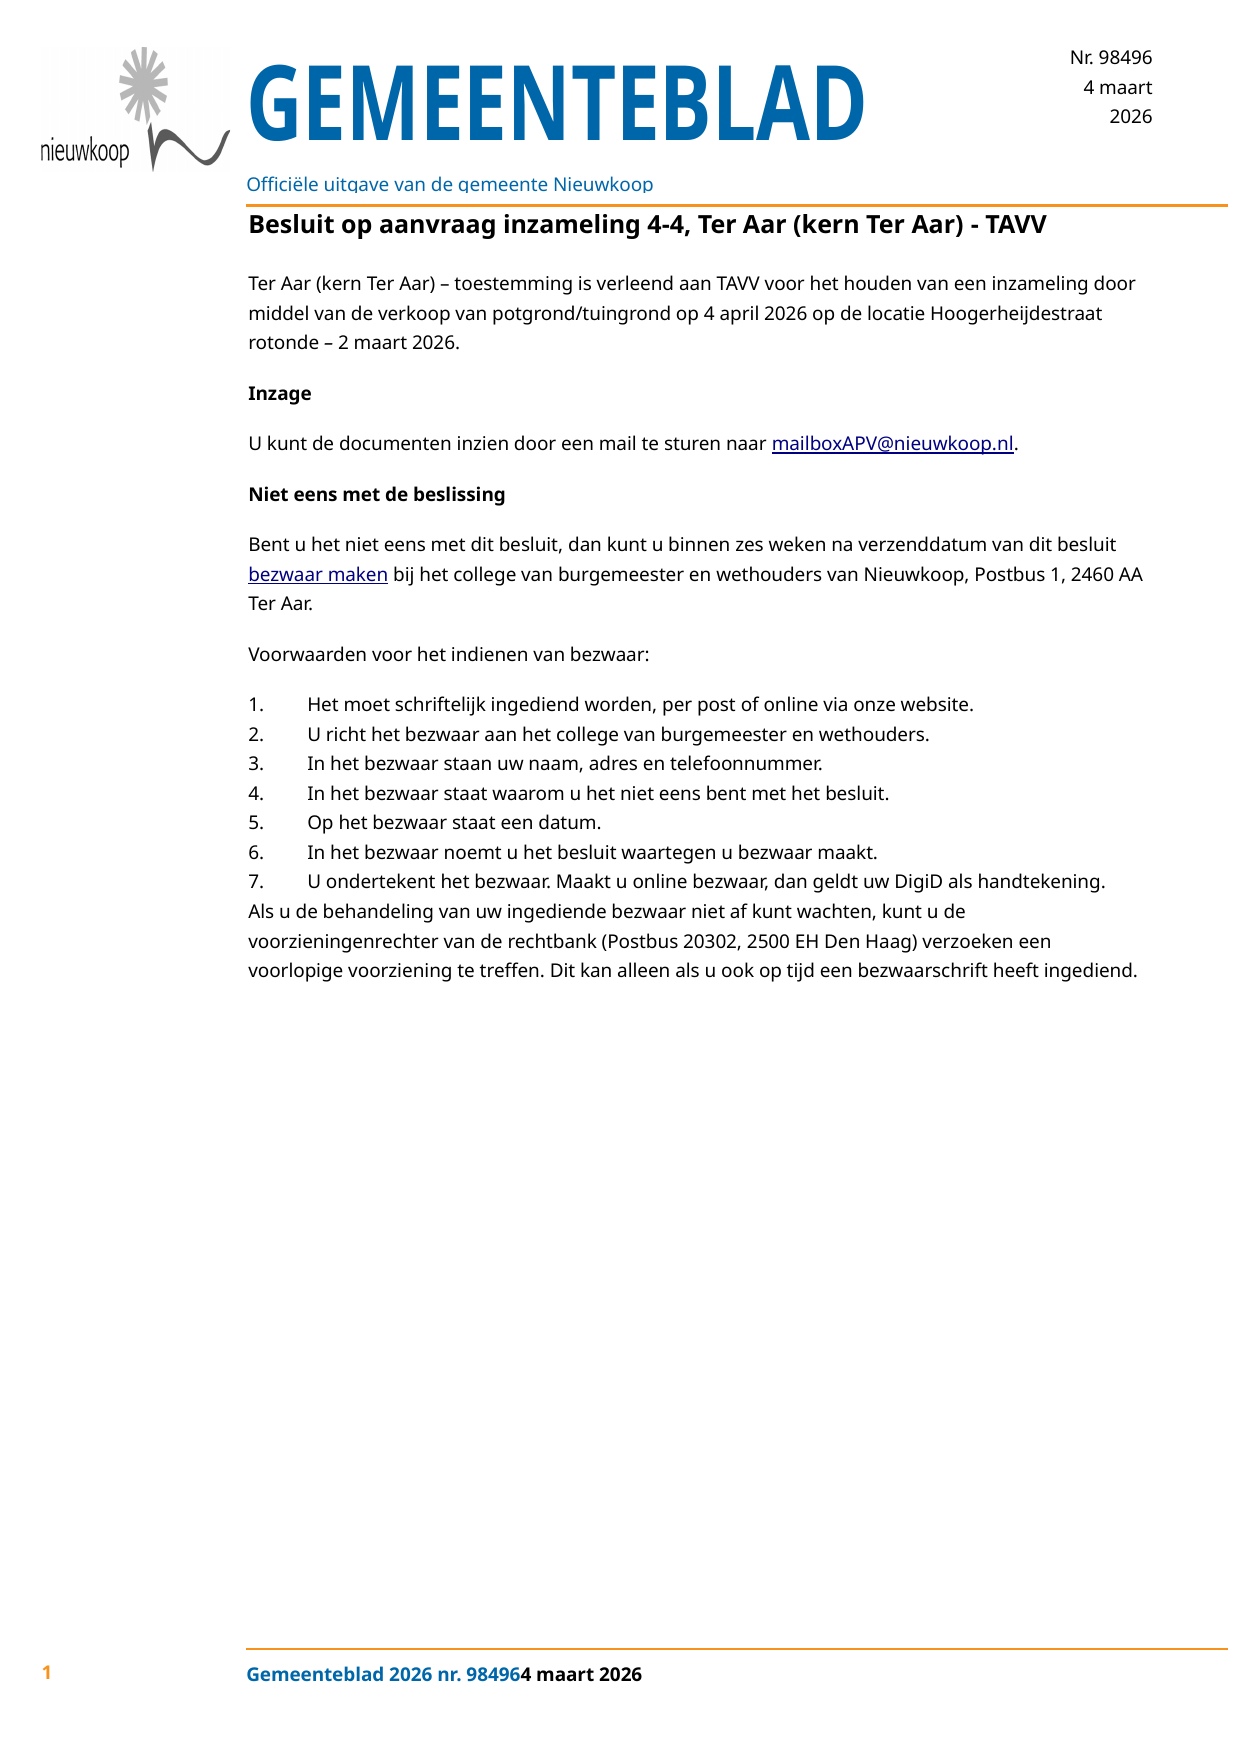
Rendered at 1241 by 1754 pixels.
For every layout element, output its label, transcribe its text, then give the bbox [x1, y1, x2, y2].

text Voorwaarden voor het indienen van bezwaar: [248, 641, 1152, 666]
list In het bezwaar noemt u het besluit waartegen u bezwaar maakt. [248, 839, 1152, 865]
list U richt het bezwaar aan het college van burgemeester en wethouders. [248, 721, 1152, 746]
text Ter Aar (kern Ter Aar) – toestemming is verleend aan TAVV voor het houden van een inzameling door middel van de verkoop van potgrond/tuingrond op 4 april 2026 op de locatie Hoogerheijdestraat rotonde – 2 maart 2026. [248, 270, 1152, 355]
list In het bezwaar staan uw naam, adres en telefoonnummer. [248, 750, 1152, 776]
picture [41, 47, 231, 172]
list U ondertekent het bezwaar. Maakt u online bezwaar, dan geldt uw DigiD als handtekening. [248, 869, 1152, 894]
text Bent u het niet eens met dit besluit, dan kunt u binnen zes weken na verzenddatum van dit besluit bezwaar maken bij het college van burgemeester en wethouders van Nieuwkoop, Postbus 1, 2460 AA Ter Aar. [248, 531, 1152, 616]
text Inzage [248, 380, 1152, 406]
text Niet eens met de beslissing [248, 481, 1152, 506]
list Het moet schriftelijk ingediend worden, per post of online via onze website. [248, 691, 1152, 717]
text U kunt de documenten inzien door een mail te sturen naar mailboxAPV@nieuwkoop.nl. [248, 430, 1152, 456]
text Als u de behandeling van uw ingediende bezwaar niet af kunt wachten, kunt u de voorzieningenrechter van de rechtbank (Postbus 20302, 2500 EH Den Haag) verzoeken een voorlopige voorziening te treffen. Dit kan alleen als u ook op tijd een bezwaarschrift heeft ingediend. [248, 898, 1152, 983]
list Op het bezwaar staat een datum. [248, 809, 1152, 835]
text Besluit op aanvraag inzameling 4-4, Ter Aar (kern Ter Aar) - TAVV [248, 207, 1152, 241]
list In het bezwaar staat waarom u het niet eens bent met het besluit. [248, 780, 1152, 806]
